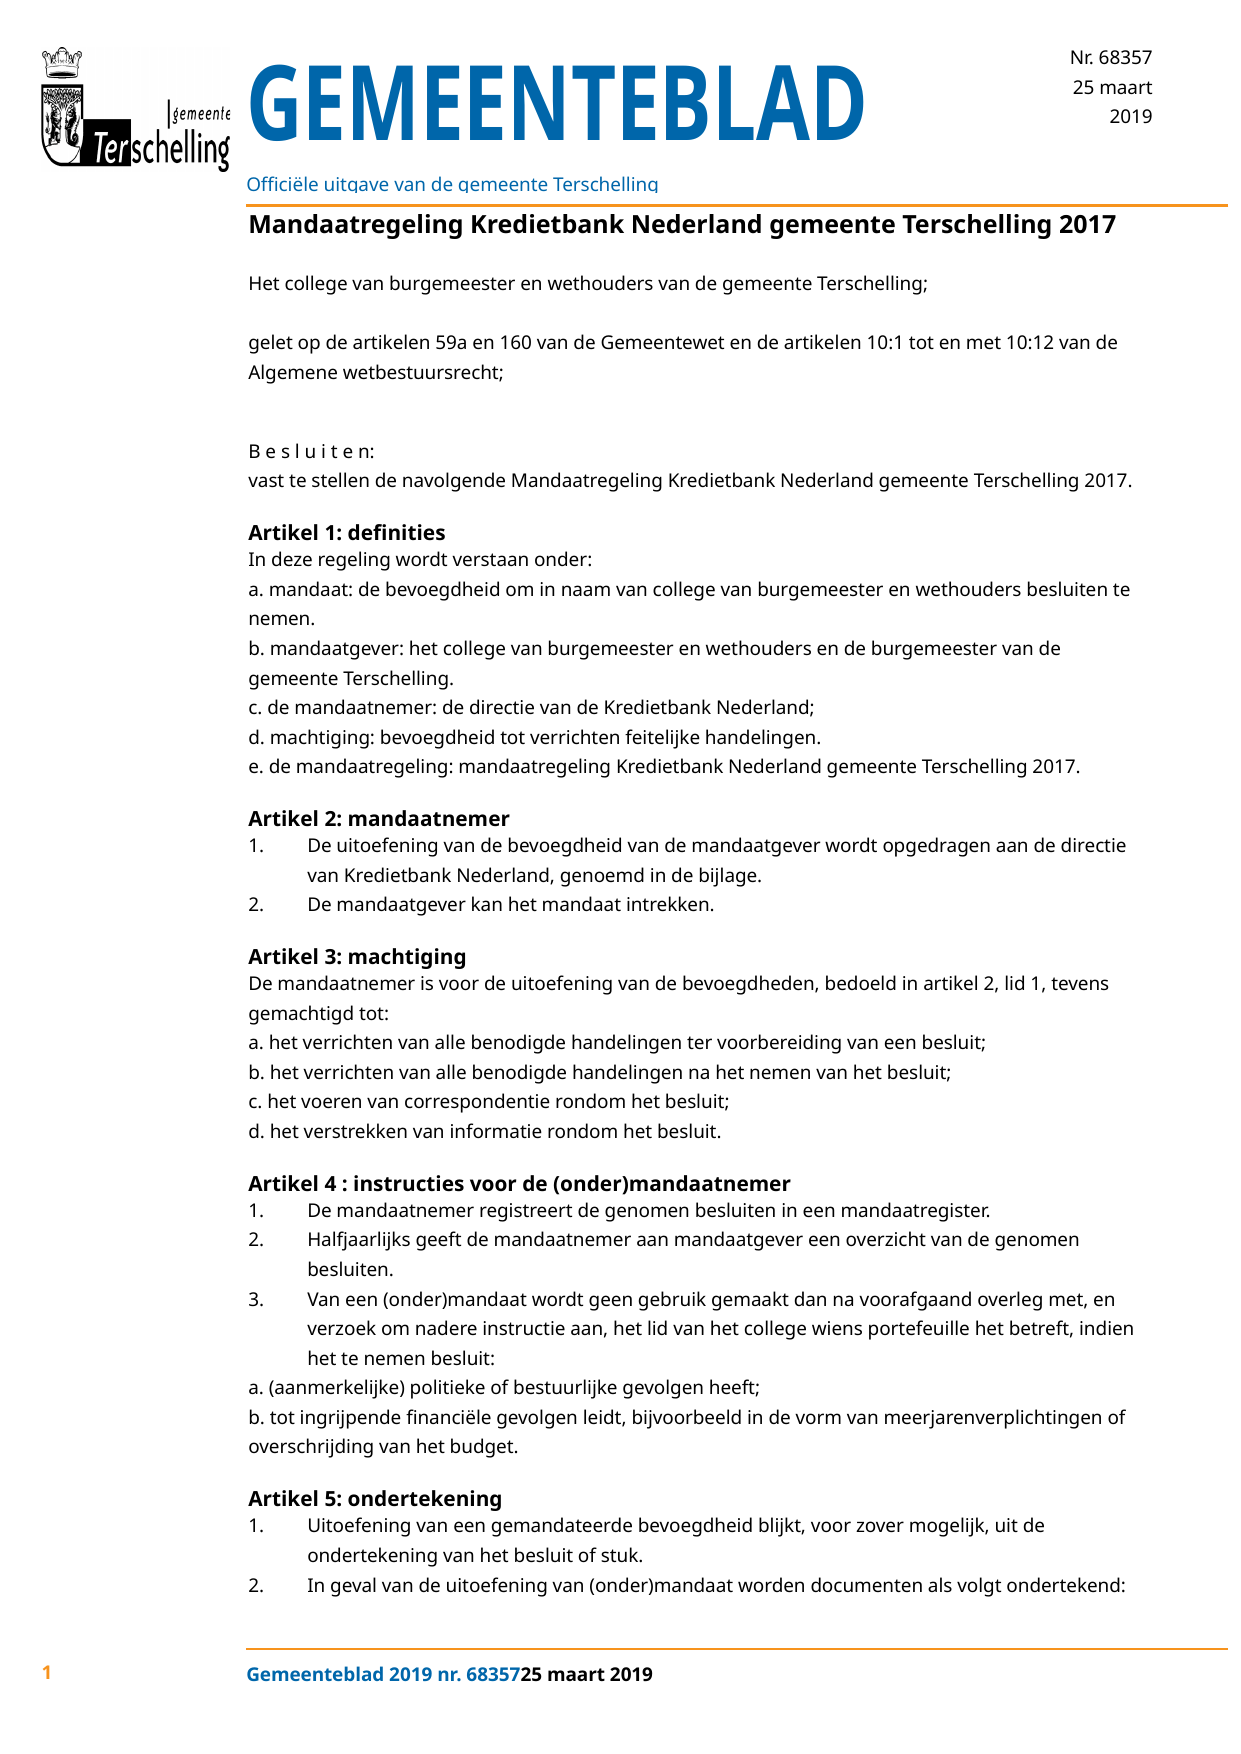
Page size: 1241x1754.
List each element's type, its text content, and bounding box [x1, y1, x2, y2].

text b. mandaatgever: het college van burgemeester en wethouders en de burgemeester van de gemeente Terschelling. [248, 635, 1152, 690]
text vast te stellen de navolgende Mandaatregeling Kredietbank Nederland gemeente Terschelling 2017. [248, 467, 1152, 493]
text Artikel 2: mandaatnemer [248, 804, 1152, 832]
picture [41, 47, 231, 172]
text a. mandaat: de bevoegdheid om in naam van college van burgemeester en wethouders besluiten te nemen. [248, 576, 1152, 631]
text Het college van burgemeester en wethouders van de gemeente Terschelling; [248, 270, 1152, 296]
list In geval van de uitoefening van (onder)mandaat worden documenten als volgt ondertekend: [248, 1572, 1152, 1597]
text In deze regeling wordt verstaan onder: [248, 546, 1152, 572]
text gelet op de artikelen 59a en 160 van de Gemeentewet en de artikelen 10:1 tot en met 10:12 van de Algemene wetbestuursrecht; [248, 329, 1152, 385]
list De mandaatnemer registreert de genomen besluiten in een mandaatregister. [248, 1197, 1152, 1223]
text c. de mandaatnemer: de directie van de Kredietbank Nederland; [248, 694, 1152, 720]
list Halfjaarlijks geeft de mandaatnemer aan mandaatgever een overzicht van de genomen besluiten. [248, 1227, 1152, 1282]
list De uitoefening van de bevoegdheid van de mandaatgever wordt opgedragen aan de directie van Kredietbank Nederland, genoemd in de bijlage. [248, 832, 1152, 888]
text c. het voeren van correspondentie rondom het besluit; [248, 1089, 1152, 1114]
text b. het verrichten van alle benodigde handelingen na het nemen van het besluit; [248, 1059, 1152, 1085]
text a. het verrichten van alle benodigde handelingen ter voorbereiding van een besluit; [248, 1029, 1152, 1055]
text B e s l u i t e n: [248, 438, 1152, 464]
text d. machtiging: bevoegdheid tot verrichten feitelijke handelingen. [248, 724, 1152, 749]
list De mandaatgever kan het mandaat intrekken. [248, 891, 1152, 917]
text De mandaatnemer is voor de uitoefening van de bevoegdheden, bedoeld in artikel 2, lid 1, tevens gemachtigd tot: [248, 970, 1152, 1026]
text Mandaatregeling Kredietbank Nederland gemeente Terschelling 2017 [248, 207, 1152, 241]
text b. tot ingrijpende financiële gevolgen leidt, bijvoorbeeld in de vorm van meerjarenverplichtingen of overschrijding van het budget. [248, 1404, 1152, 1459]
list Uitoefening van een gemandateerde bevoegdheid blijkt, voor zover mogelijk, uit de ondertekening van het besluit of stuk. [248, 1513, 1152, 1568]
list Van een (onder)mandaat wordt geen gebruik gemaakt dan na voorafgaand overleg met, en verzoek om nadere instructie aan, het lid van het college wiens portefeuille het betreft, indien het te nemen besluit: [248, 1286, 1152, 1371]
text Artikel 1: definities [248, 518, 1152, 546]
text Artikel 3: machtiging [248, 942, 1152, 970]
text d. het verstrekken van informatie rondom het besluit. [248, 1118, 1152, 1144]
text e. de mandaatregeling: mandaatregeling Kredietbank Nederland gemeente Terschelling 2017. [248, 753, 1152, 779]
text a. (aanmerkelijke) politieke of bestuurlijke gevolgen heeft; [248, 1374, 1152, 1400]
text Artikel 5: ondertekening [248, 1484, 1152, 1513]
text Artikel 4 : instructies voor de (onder)mandaatnemer [248, 1169, 1152, 1197]
